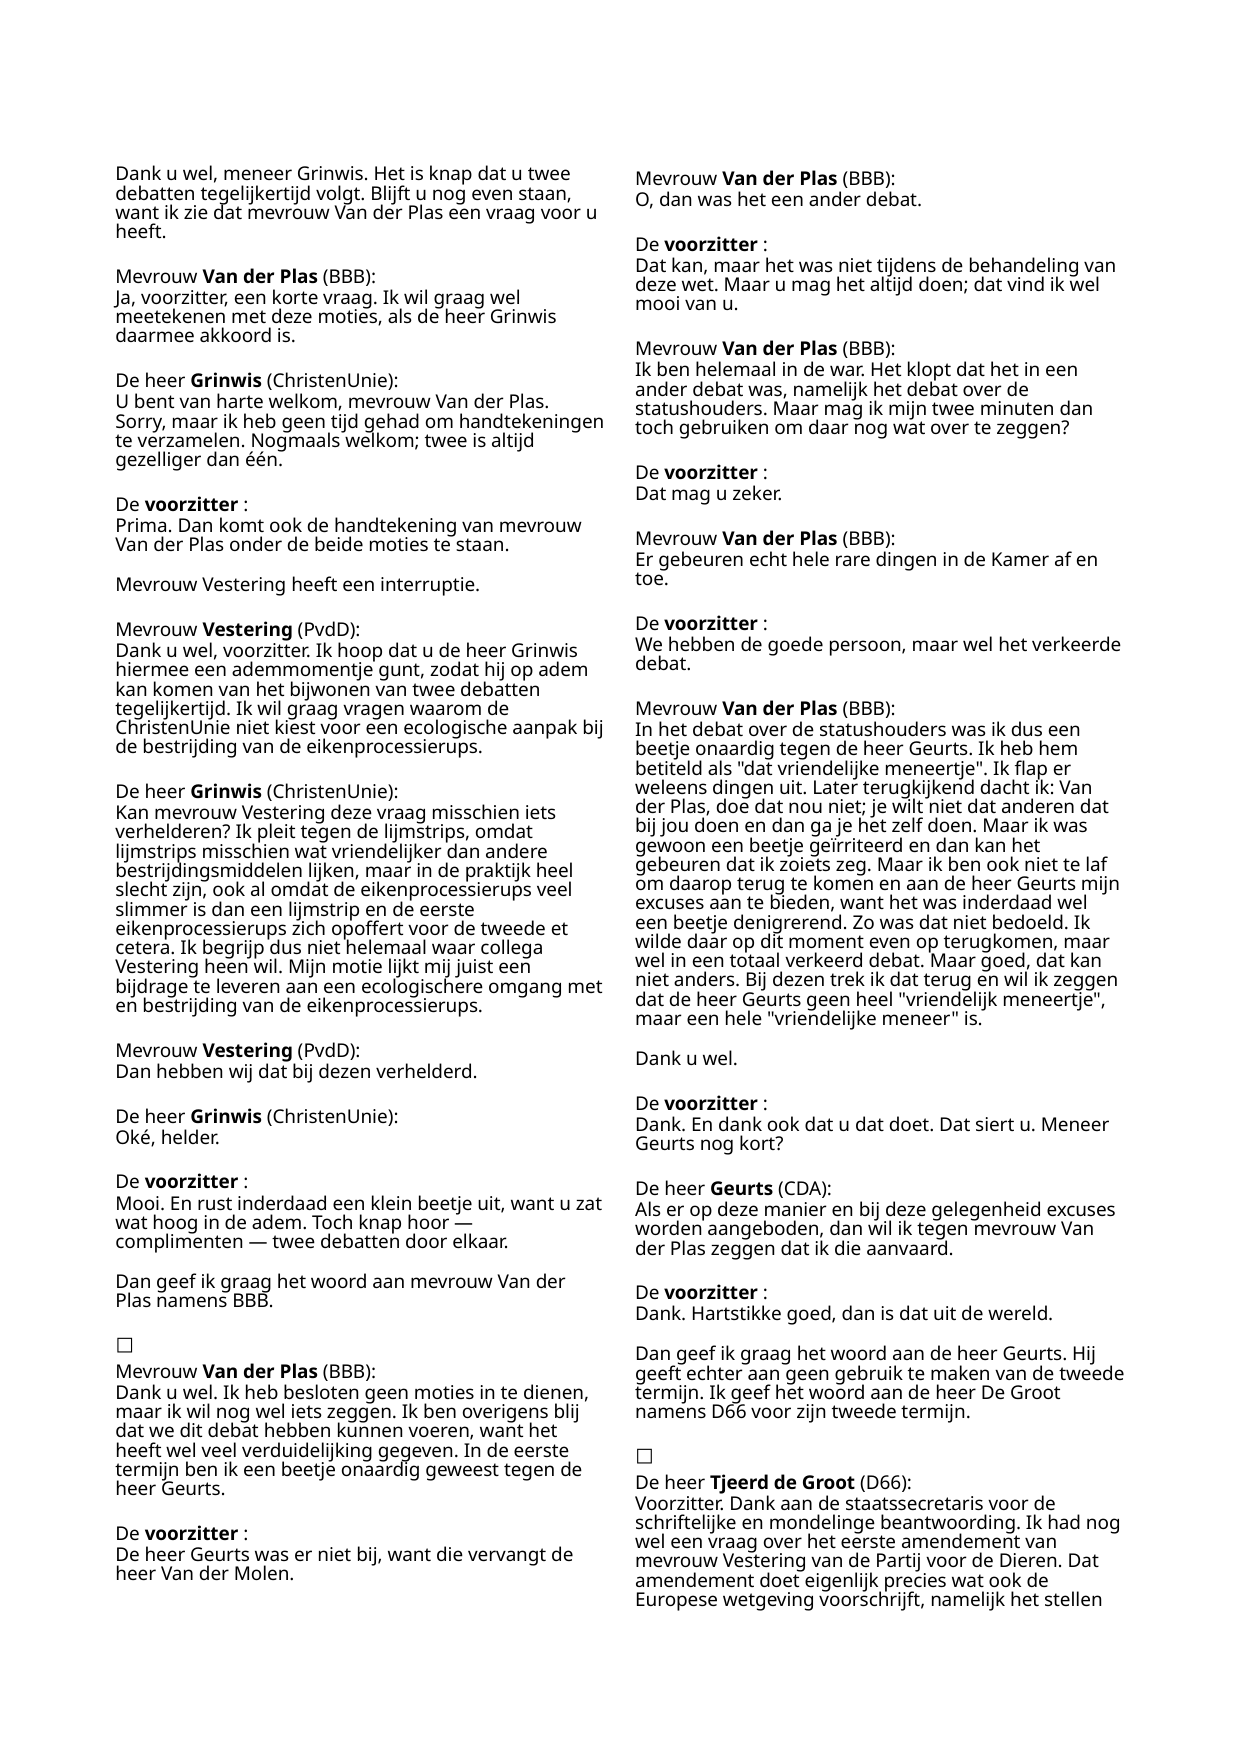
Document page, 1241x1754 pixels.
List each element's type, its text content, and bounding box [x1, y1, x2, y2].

text We hebben de goede persoon, maar wel het verkeerde debat. [635, 636, 1125, 674]
text De voorzitter : [115, 1520, 605, 1546]
text De heer Tjeerd de Groot (D66): [635, 1469, 1125, 1495]
text De voorzitter : [115, 491, 605, 517]
text De heer Grinwis (ChristenUnie): [115, 778, 605, 804]
text Dat mag u zeker. [635, 485, 1125, 504]
text Ik ben helemaal in de war. Het klopt dat het in een ander debat was, namelijk het debat over de statushouders. Maar mag ik mijn twee minuten dan toch gebruiken om daar nog wat over te zeggen? [635, 361, 1125, 438]
text Dan hebben wij dat bij dezen verhelderd. [115, 1063, 605, 1082]
text Dank u wel. [635, 1050, 1125, 1069]
text De voorzitter : [635, 1090, 1125, 1116]
text Als er op deze manier en bij deze gelegenheid excuses worden aangeboden, dan wil ik tegen mevrouw Van der Plas zeggen dat ik die aanvaard. [635, 1201, 1125, 1259]
text De voorzitter : [635, 231, 1125, 257]
text U bent van harte welkom, mevrouw Van der Plas. Sorry, maar ik heb geen tijd gehad om handtekeningen te verzamelen. Nogmaals welkom; twee is altijd gezelliger dan één. [115, 393, 605, 470]
text Dank u wel, voorzitter. Ik hoop dat u de heer Grinwis hiermee een ademmomentje gunt, zodat hij op adem kan komen van het bijwonen van twee debatten tegelijkertijd. Ik wil graag vragen waarom de ChristenUnie niet kiest voor een ecologische aanpak bij de bestrijding van de eikenprocessierups. [115, 642, 605, 758]
text Ja, voorzitter, een korte vraag. Ik wil graag wel meetekenen met deze moties, als de heer Grinwis daarmee akkoord is. [115, 289, 605, 347]
text ⬜ [115, 1332, 605, 1358]
text Mevrouw Vestering heeft een interruptie. [115, 576, 605, 596]
text O, dan was het een ander debat. [635, 191, 1125, 210]
text Dan geef ik graag het woord aan de heer Geurts. Hij geeft echter aan geen gebruik te maken van de tweede termijn. Ik geef het woord aan de heer De Groot namens D66 voor zijn tweede termijn. [635, 1345, 1125, 1422]
text De voorzitter : [635, 1279, 1125, 1305]
text Prima. Dan komt ook de handtekening van mevrouw Van der Plas onder de beide moties te staan. [115, 517, 605, 556]
text De heer Geurts (CDA): [635, 1175, 1125, 1201]
text Dat kan, maar het was niet tijdens de behandeling van deze wet. Maar u mag het altijd doen; dat vind ik wel mooi van u. [635, 257, 1125, 315]
text Oké, helder. [115, 1129, 605, 1148]
text Mevrouw Van der Plas (BBB): [115, 263, 605, 289]
text Dank u wel. Ik heb besloten geen moties in te dienen, maar ik wil nog wel iets zeggen. Ik ben overigens blij dat we dit debat hebben kunnen voeren, want het heeft wel veel verduidelijking gegeven. In de eerste termijn ben ik een beetje onaardig geweest tegen de heer Geurts. [115, 1384, 605, 1499]
text Dan geef ik graag het woord aan mevrouw Van der Plas namens BBB. [115, 1273, 605, 1312]
text Mevrouw Vestering (PvdD): [115, 616, 605, 642]
text Mevrouw Vestering (PvdD): [115, 1037, 605, 1063]
text Mevrouw Van der Plas (BBB): [635, 336, 1125, 361]
text Dank. En dank ook dat u dat doet. Dat siert u. Meneer Geurts nog kort? [635, 1116, 1125, 1154]
text Mevrouw Van der Plas (BBB): [115, 1358, 605, 1384]
text Mevrouw Van der Plas (BBB): [635, 695, 1125, 721]
text De voorzitter : [115, 1169, 605, 1194]
text Mevrouw Van der Plas (BBB): [635, 165, 1125, 191]
text Er gebeuren echt hele rare dingen in de Kamer af en toe. [635, 551, 1125, 589]
text De heer Geurts was er niet bij, want die vervangt de heer Van der Molen. [115, 1546, 605, 1584]
text Dank u wel, meneer Grinwis. Het is knap dat u twee debatten tegelijkertijd volgt. Blijft u nog even staan, want ik zie dat mevrouw Van der Plas een vraag voor u heeft. [115, 165, 605, 242]
text In het debat over de statushouders was ik dus een beetje onaardig tegen de heer Geurts. Ik heb hem betiteld als "dat vriendelijke meneertje". Ik flap er weleens dingen uit. Later terugkijkend dacht ik: Van der Plas, doe dat nou niet; je wilt niet dat anderen dat bij jou doen en dan ga je het zelf doen. Maar ik was gewoon een beetje geïrriteerd en dan kan het gebeuren dat ik zoiets zeg. Maar ik ben ook niet te laf om daarop terug te komen en aan de heer Geurts mijn excuses aan te bieden, want het was inderdaad wel een beetje denigrerend. Zo was dat niet bedoeld. Ik wilde daar op dit moment even op terugkomen, maar wel in een totaal verkeerd debat. Maar goed, dat kan niet anders. Bij dezen trek ik dat terug en wil ik zeggen dat de heer Geurts geen heel "vriendelijk meneertje", maar een hele "vriendelijke meneer" is. [635, 721, 1125, 1029]
text Mooi. En rust inderdaad een klein beetje uit, want u zat wat hoog in de adem. Toch knap hoor — complimenten — twee debatten door elkaar. [115, 1194, 605, 1252]
text Dank. Hartstikke goed, dan is dat uit de wereld. [635, 1305, 1125, 1324]
text ⬜ [635, 1443, 1125, 1469]
text De heer Grinwis (ChristenUnie): [115, 1103, 605, 1129]
text Kan mevrouw Vestering deze vraag misschien iets verhelderen? Ik pleit tegen de lijmstrips, omdat lijmstrips misschien wat vriendelijker dan andere bestrijdingsmiddelen lijken, maar in de praktijk heel slecht zijn, ook al omdat de eikenprocessierups veel slimmer is dan een lijmstrip en de eerste eikenprocessierups zich opoffert voor de tweede et cetera. Ik begrijp dus niet helemaal waar collega Vestering heen wil. Mijn motie lijkt mij juist een bijdrage te leveren aan een ecologischere omgang met en bestrijding van de eikenprocessierups. [115, 804, 605, 1016]
text Mevrouw Van der Plas (BBB): [635, 525, 1125, 551]
text De voorzitter : [635, 459, 1125, 485]
text Voorzitter. Dank aan de staatssecretaris voor de schriftelijke en mondelinge beantwoording. Ik had nog wel een vraag over het eerste amendement van mevrouw Vestering van de Partij voor de Dieren. Dat amendement doet eigenlijk precies wat ook de Europese wetgeving voorschrijft, namelijk het stellen [635, 1495, 1125, 1610]
text De heer Grinwis (ChristenUnie): [115, 368, 605, 393]
text De voorzitter : [635, 610, 1125, 636]
